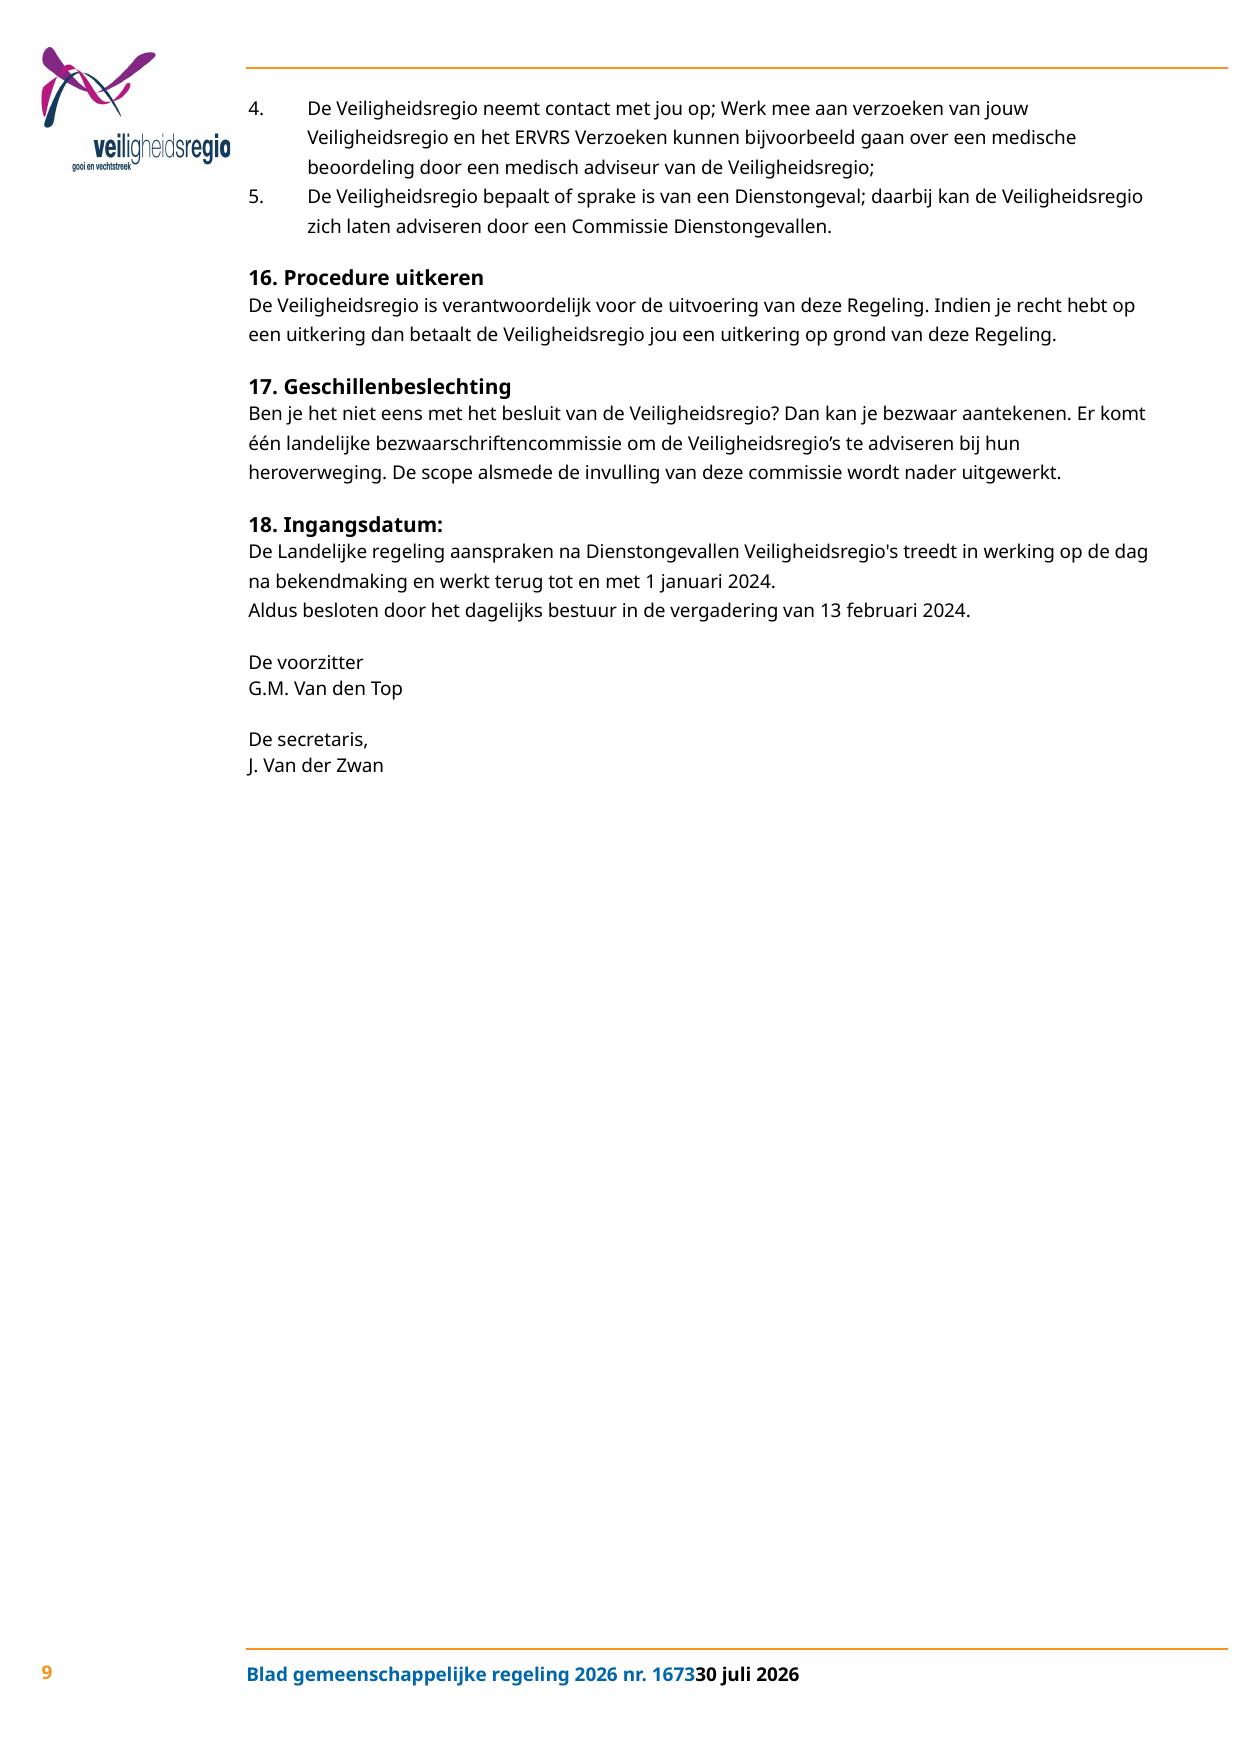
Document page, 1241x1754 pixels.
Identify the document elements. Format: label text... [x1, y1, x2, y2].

list De Veiligheidsregio bepaalt of sprake is van een Dienstongeval; daarbij kan de Veiligheidsregio zich laten adviseren door een Commissie Dienstongevallen. [248, 183, 1152, 239]
text J. Van der Zwan [248, 752, 1152, 778]
text Ben je het niet eens met het besluit van de Veiligheidsregio? Dan kan je bezwaar aantekenen. Er komt één landelijke bezwaarschriftencommissie om de Veiligheidsregio’s te adviseren bij hun heroverweging. De scope alsmede de invulling van deze commissie wordt nader uitgewerkt. [248, 400, 1152, 485]
text De Landelijke regeling aanspraken na Dienstongevallen Veiligheidsregio's treedt in werking op de dag na bekendmaking en werkt terug tot en met 1 januari 2024. [248, 538, 1152, 594]
text 17. Geschillenbeslechting [248, 372, 1152, 400]
text De Veiligheidsregio is verantwoordelijk voor de uitvoering van deze Regeling. Indien je recht hebt op een uitkering dan betaalt de Veiligheidsregio jou een uitkering op grond van deze Regeling. [248, 292, 1152, 347]
list De Veiligheidsregio neemt contact met jou op; Werk mee aan verzoeken van jouw Veiligheidsregio en het ERVRS Verzoeken kunnen bijvoorbeeld gaan over een medische beoordeling door een medisch adviseur van de Veiligheidsregio; [248, 95, 1152, 180]
text G.M. Van den Top [248, 675, 1152, 701]
text De secretaris, [248, 726, 1152, 752]
text 16. Procedure uitkeren [248, 263, 1152, 292]
text 18. Ingangsdatum: [248, 510, 1152, 538]
picture [41, 47, 231, 172]
text Aldus besloten door het dagelijks bestuur in de vergadering van 13 februari 2024. [248, 598, 1152, 623]
text De voorzitter [248, 649, 1152, 675]
